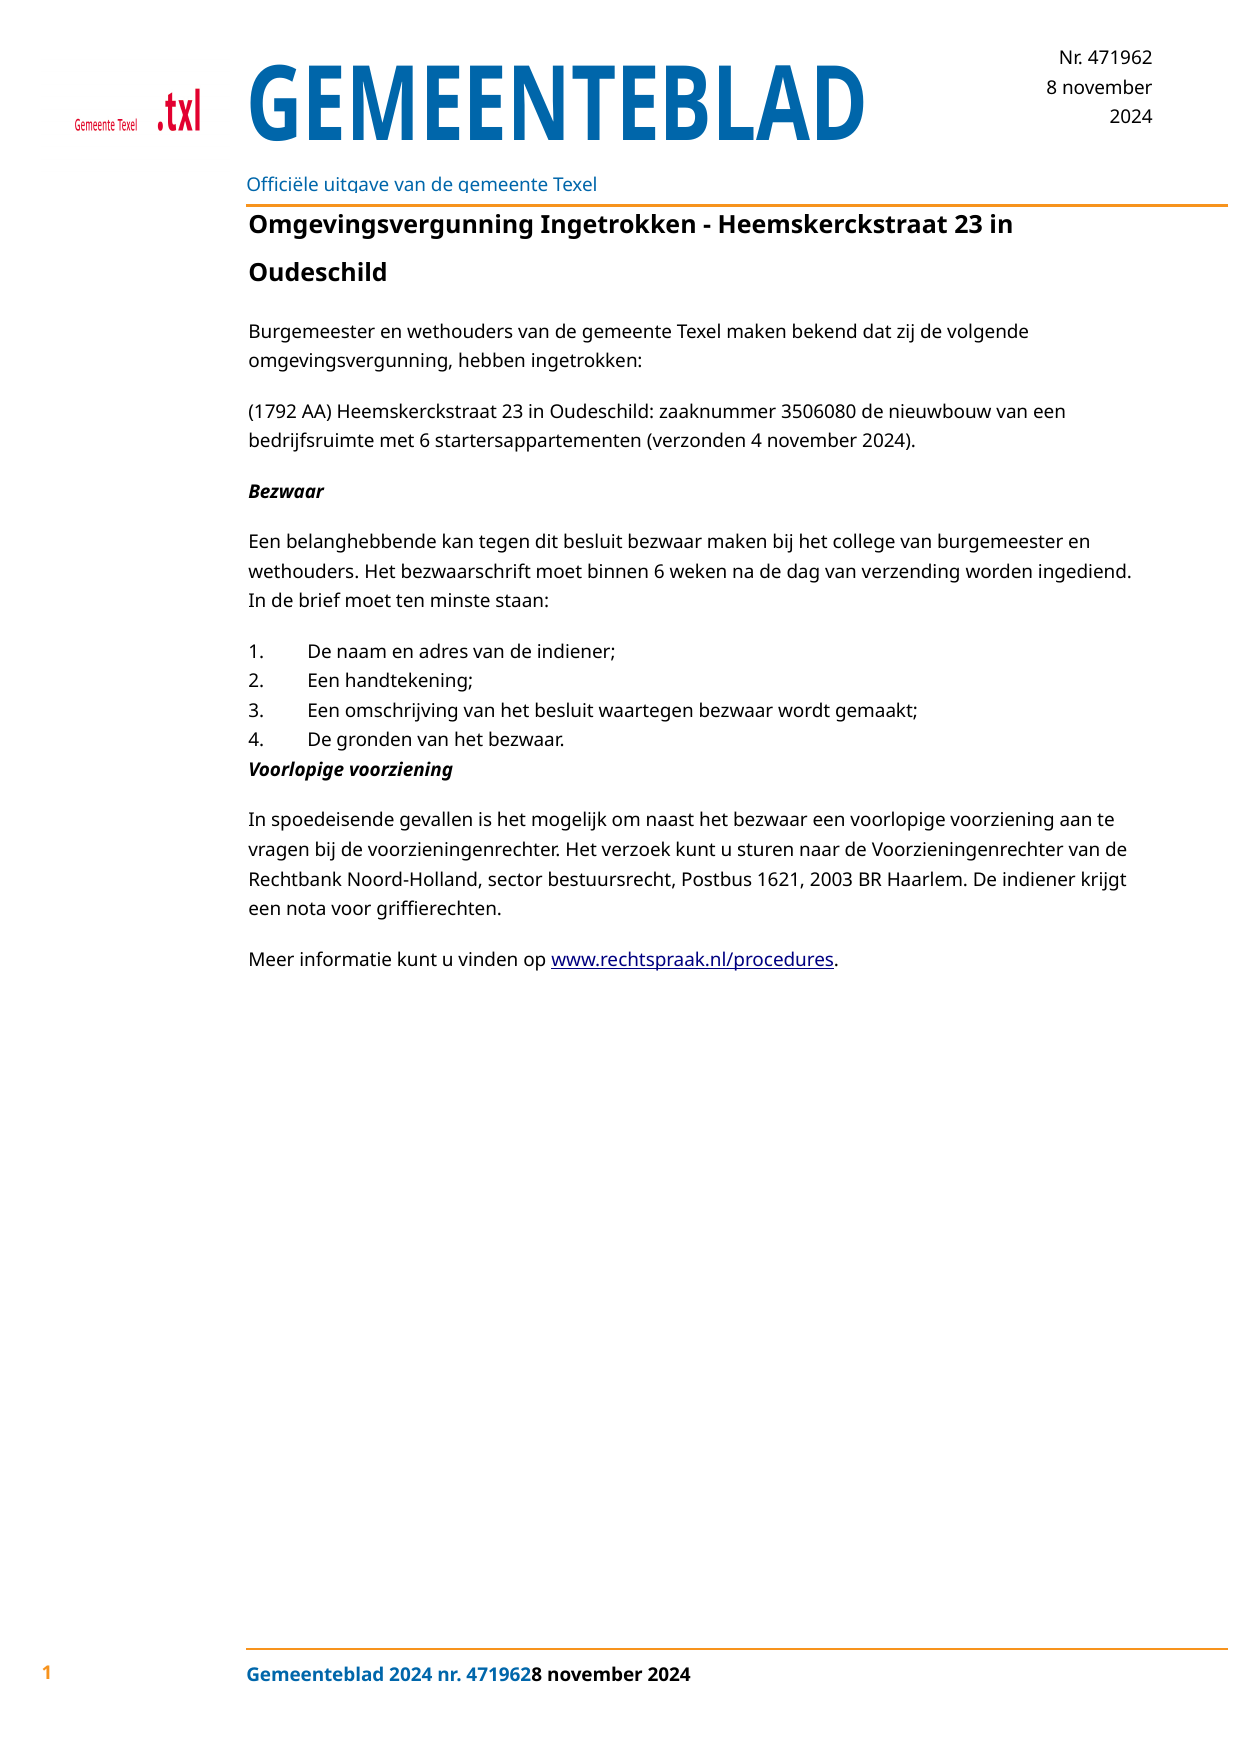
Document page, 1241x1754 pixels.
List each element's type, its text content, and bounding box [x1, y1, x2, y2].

text Omgevingsvergunning Ingetrokken - Heemskerckstraat 23 in Oudeschild [248, 207, 1152, 288]
picture [41, 47, 231, 172]
list De naam en adres van de indiener; [248, 638, 1152, 664]
text Bezwaar [248, 478, 1152, 504]
text (1792 AA) Heemskerckstraat 23 in Oudeschild: zaaknummer 3506080 de nieuwbouw van een bedrijfsruimte met 6 startersappartementen (verzonden 4 november 2024). [248, 398, 1152, 453]
text Een belanghebbende kan tegen dit besluit bezwaar maken bij het college van burgemeester en wethouders. Het bezwaarschrift moet binnen 6 weken na de dag van verzending worden ingediend. In de brief moet ten minste staan: [248, 528, 1152, 613]
list Een omschrijving van het besluit waartegen bezwaar wordt gemaakt; [248, 697, 1152, 723]
text Voorlopige voorziening [248, 756, 1152, 782]
text Meer informatie kunt u vinden op www.rechtspraak.nl/procedures. [248, 946, 1152, 972]
list Een handtekening; [248, 667, 1152, 693]
list De gronden van het bezwaar. [248, 727, 1152, 752]
text In spoedeisende gevallen is het mogelijk om naast het bezwaar een voorlopige voorziening aan te vragen bij de voorzieningenrechter. Het verzoek kunt u sturen naar de Voorzieningenrechter van de Rechtbank Noord-Holland, sector bestuursrecht, Postbus 1621, 2003 BR Haarlem. De indiener krijgt een nota voor griffierechten. [248, 807, 1152, 921]
text Burgemeester en wethouders van de gemeente Texel maken bekend dat zij de volgende omgevingsvergunning, hebben ingetrokken: [248, 318, 1152, 373]
